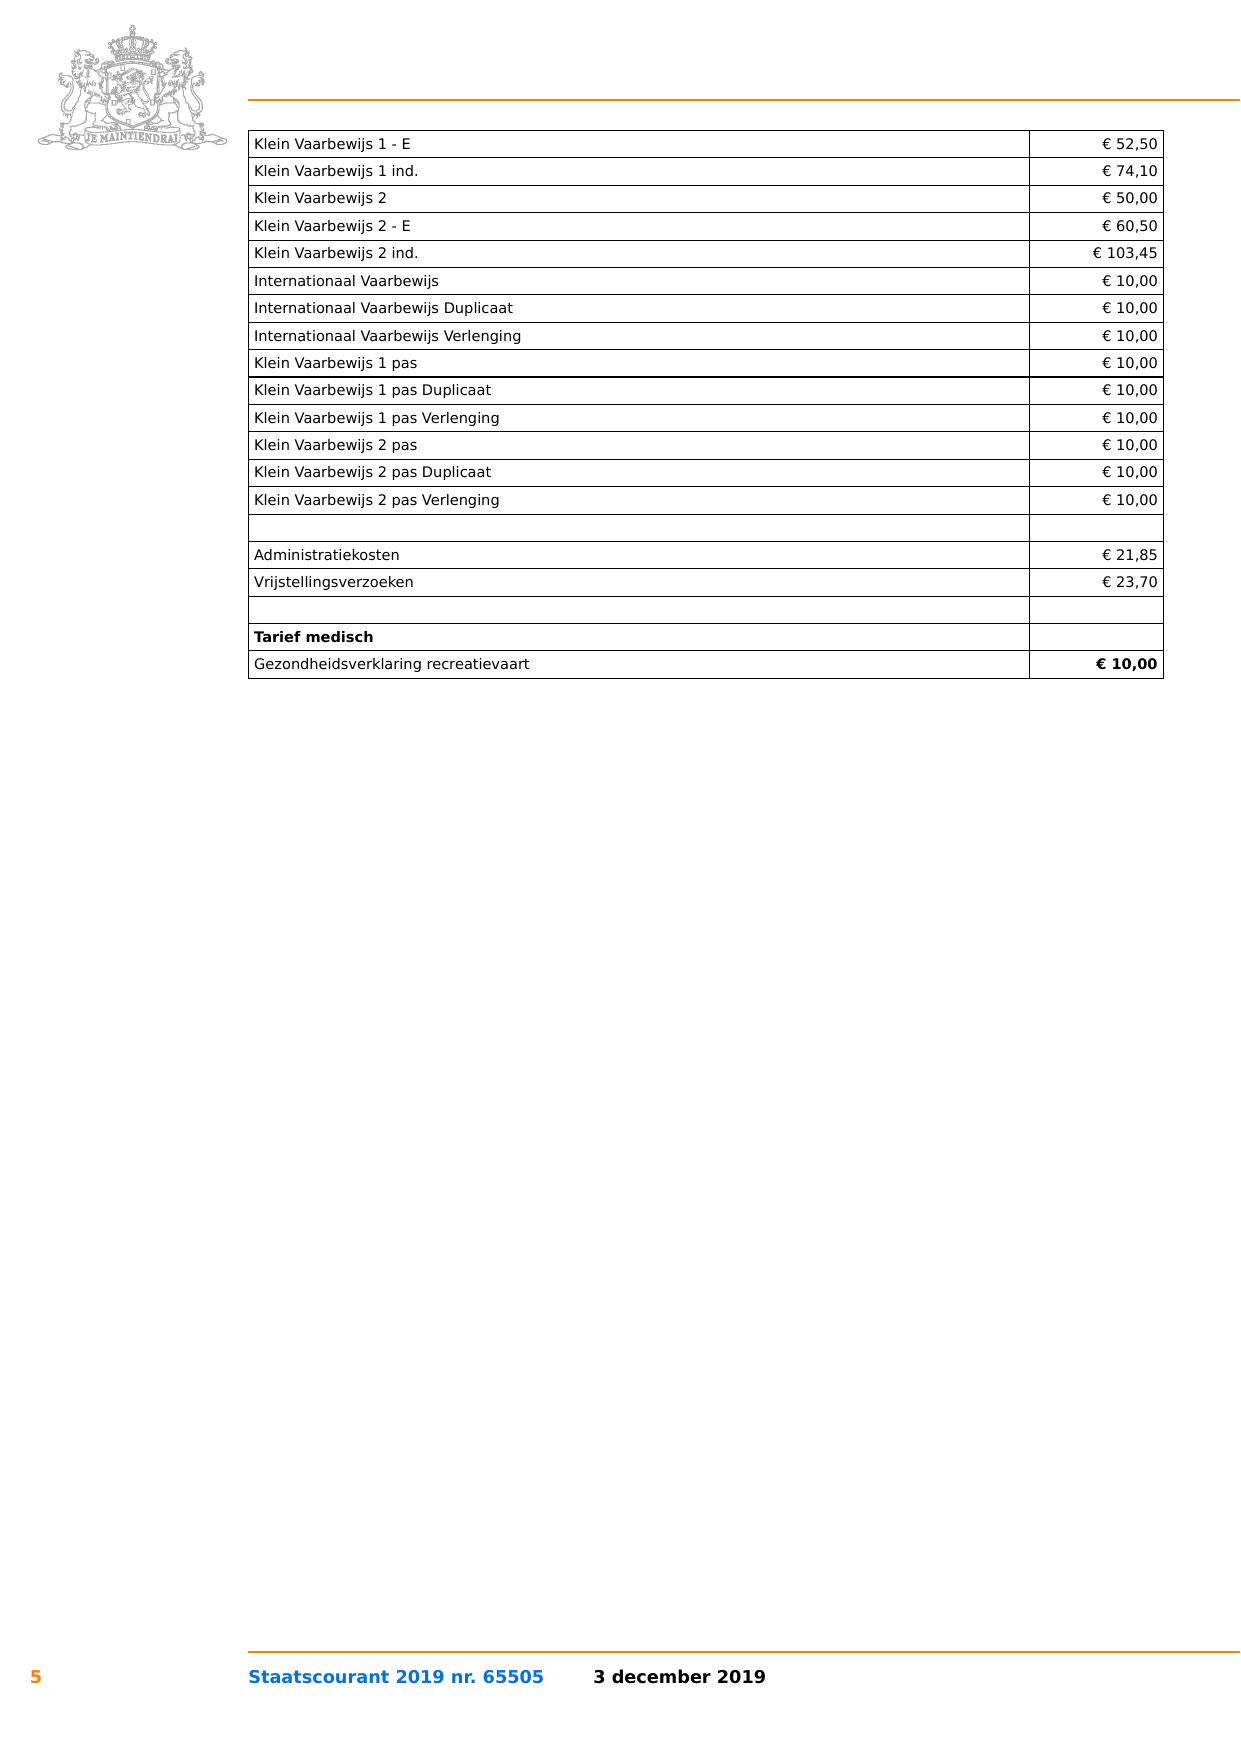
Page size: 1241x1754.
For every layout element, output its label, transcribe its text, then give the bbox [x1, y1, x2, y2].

table_cell € 50,00 [1030, 186, 1163, 212]
table_cell Klein Vaarbewijs 1 pas Duplicaat [249, 378, 1029, 404]
table_cell € 10,00 [1030, 651, 1163, 678]
table_cell [1030, 597, 1163, 623]
table_cell Klein Vaarbewijs 1 pas Verlenging [249, 405, 1029, 431]
table_cell [249, 515, 1029, 541]
table_cell € 10,00 [1030, 378, 1163, 404]
table_cell [1030, 624, 1163, 650]
table_cell Klein Vaarbewijs 2 pas [249, 432, 1029, 459]
table_cell Klein Vaarbewijs 2 ind. [249, 241, 1029, 267]
table_cell Klein Vaarbewijs 2 [249, 186, 1029, 212]
table_cell Klein Vaarbewijs 2 - E [249, 213, 1029, 239]
table_cell € 74,10 [1030, 158, 1163, 185]
table_cell Administratiekosten [249, 542, 1029, 568]
table_cell Klein Vaarbewijs 2 pas Verlenging [249, 487, 1029, 513]
table_cell Internationaal Vaarbewijs [249, 268, 1029, 294]
table_cell Klein Vaarbewijs 1 - E [249, 131, 1029, 157]
table_cell € 23,70 [1030, 569, 1163, 596]
table_cell Klein Vaarbewijs 1 ind. [249, 158, 1029, 185]
table_cell € 10,00 [1030, 460, 1163, 486]
table_cell Tarief medisch [249, 624, 1029, 650]
table_cell [1030, 515, 1163, 541]
table_cell Gezondheidsverklaring recreatievaart [249, 651, 1029, 678]
table_cell Internationaal Vaarbewijs Duplicaat [249, 295, 1029, 322]
table_cell € 10,00 [1030, 295, 1163, 322]
table_cell Internationaal Vaarbewijs Verlenging [249, 323, 1029, 349]
table_cell € 10,00 [1030, 405, 1163, 431]
table_cell Klein Vaarbewijs 1 pas [249, 350, 1029, 376]
table_cell € 60,50 [1030, 213, 1163, 239]
table_cell € 10,00 [1030, 268, 1163, 294]
table_cell € 10,00 [1030, 487, 1163, 513]
table_cell € 10,00 [1030, 350, 1163, 376]
table_cell € 103,45 [1030, 241, 1163, 267]
table_cell € 10,00 [1030, 323, 1163, 349]
table_cell € 10,00 [1030, 432, 1163, 459]
table_cell Klein Vaarbewijs 2 pas Duplicaat [249, 460, 1029, 486]
picture [38, 25, 227, 150]
table_cell [249, 597, 1029, 623]
table_cell € 52,50 [1030, 131, 1163, 157]
table_cell € 21,85 [1030, 542, 1163, 568]
table_cell Vrijstellingsverzoeken [249, 569, 1029, 596]
